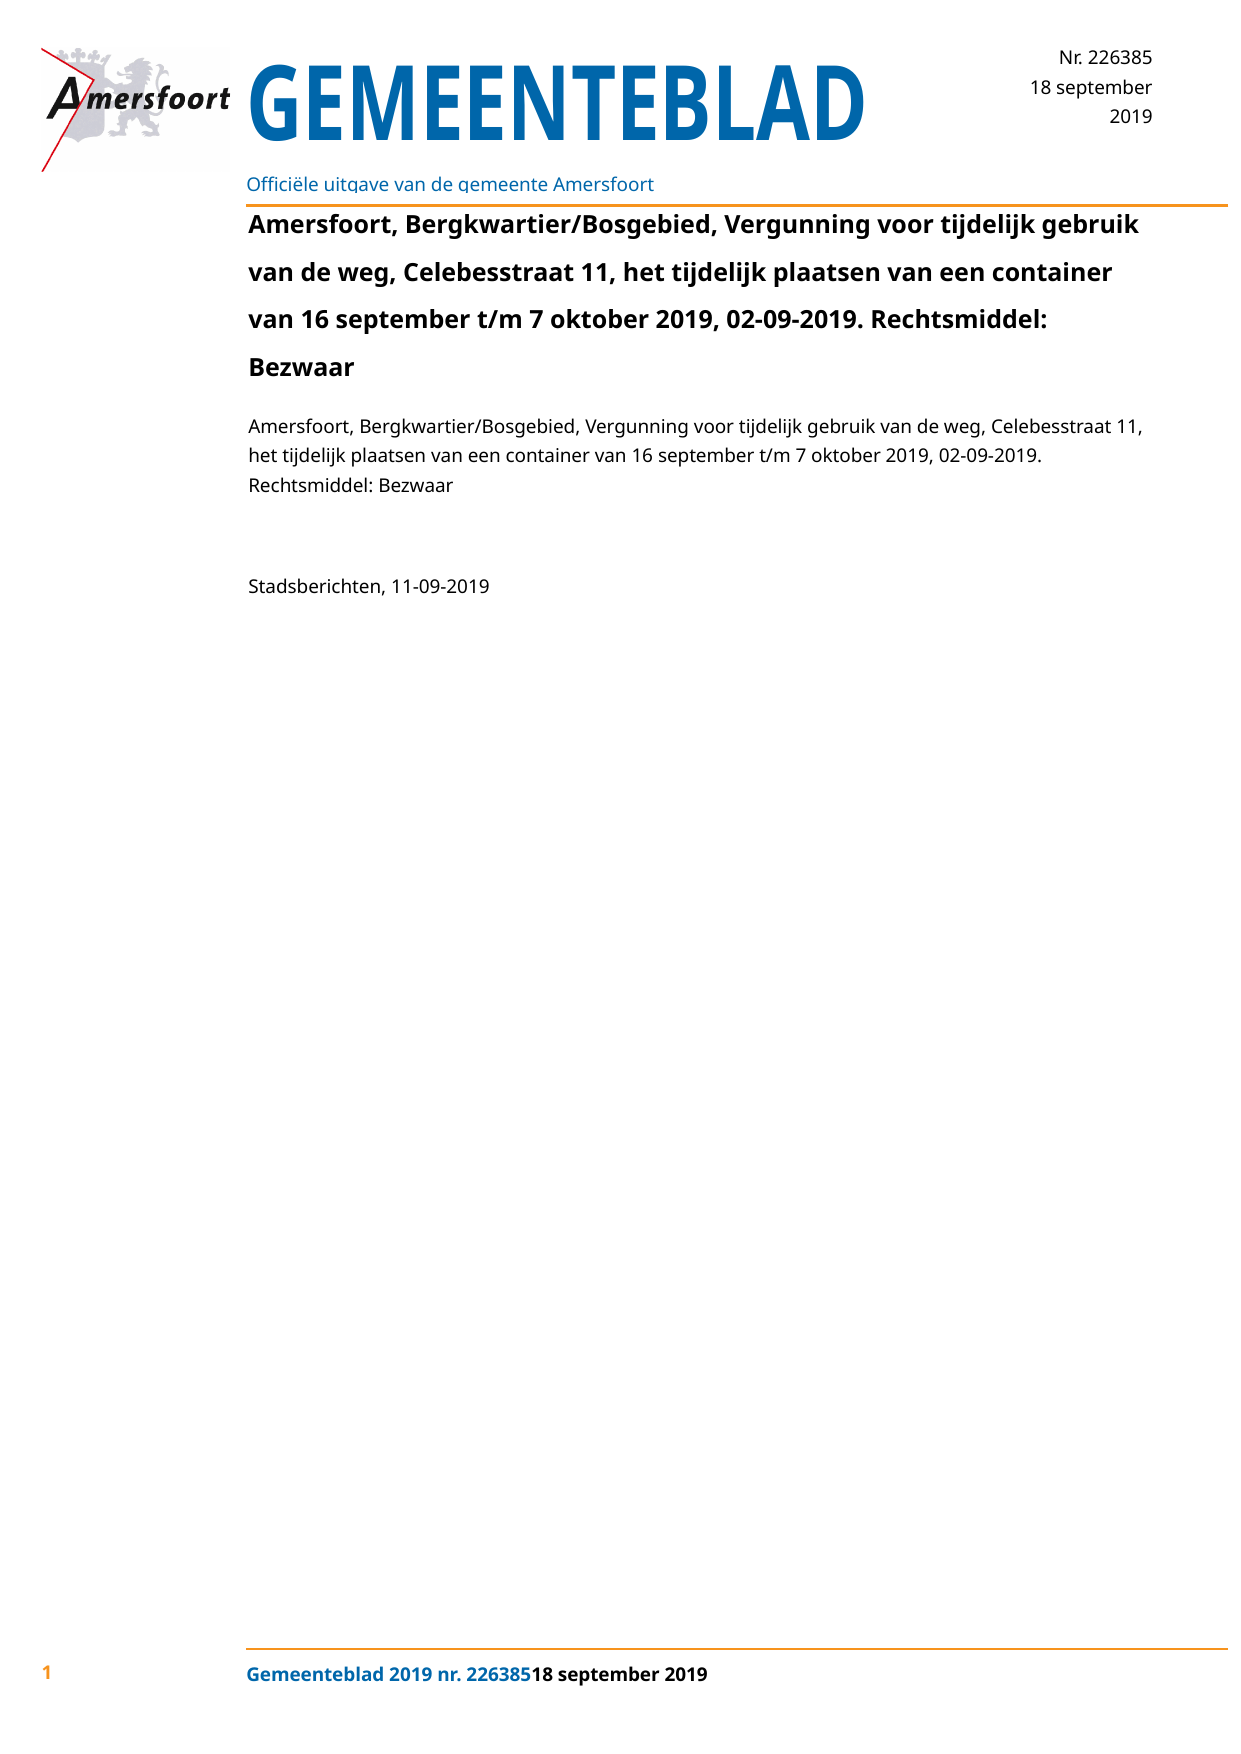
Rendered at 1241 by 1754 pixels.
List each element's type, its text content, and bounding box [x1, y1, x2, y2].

text Stadsberichten, 11-09-2019 [248, 573, 1152, 599]
text Amersfoort, Bergkwartier/Bosgebied, Vergunning voor tijdelijk gebruik van de weg, Celebesstraat 11, het tijdelijk plaatsen van een container van 16 september t/m 7 oktober 2019, 02-09-2019. Rechtsmiddel: Bezwaar [248, 207, 1152, 384]
picture [41, 47, 231, 172]
text Amersfoort, Bergkwartier/Bosgebied, Vergunning voor tijdelijk gebruik van de weg, Celebesstraat 11, het tijdelijk plaatsen van een container van 16 september t/m 7 oktober 2019, 02-09-2019. Rechtsmiddel: Bezwaar [248, 413, 1152, 498]
